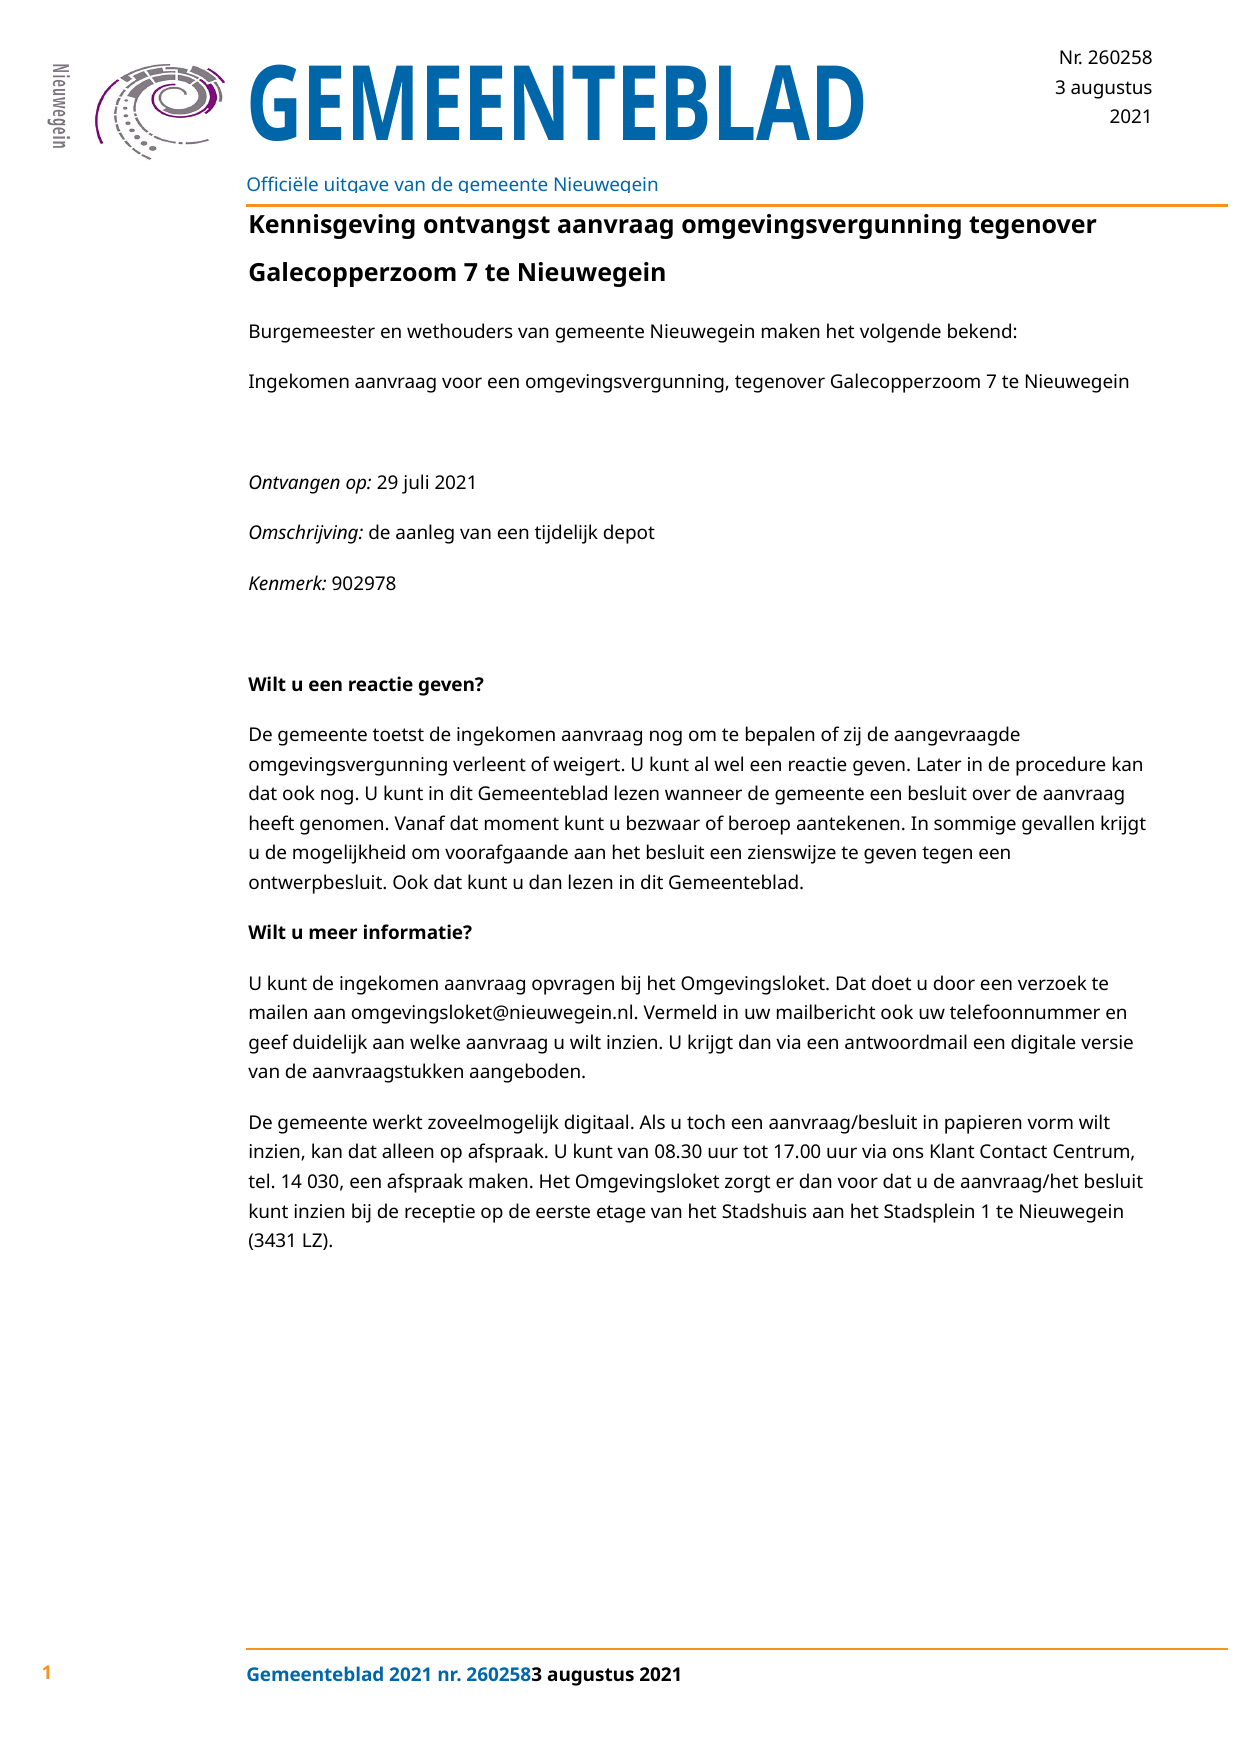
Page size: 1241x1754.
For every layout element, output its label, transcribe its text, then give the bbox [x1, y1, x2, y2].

text Ingekomen aanvraag voor een omgevingsvergunning, tegenover Galecopperzoom 7 te Nieuwegein [248, 368, 1152, 394]
text Wilt u een reactie geven? [248, 671, 1152, 697]
text Kenmerk: 902978 [248, 570, 1152, 596]
text De gemeente toetst de ingekomen aanvraag nog om te bepalen of zij de aangevraagde omgevingsvergunning verleent of weigert. U kunt al wel een reactie geven. Later in de procedure kan dat ook nog. U kunt in dit Gemeenteblad lezen wanneer de gemeente een besluit over de aanvraag heeft genomen. Vanaf dat moment kunt u bezwaar of beroep aantekenen. In sommige gevallen krijgt u de mogelijkheid om voorafgaande aan het besluit een zienswijze te geven tegen een ontwerpbesluit. Ook dat kunt u dan lezen in dit Gemeenteblad. [248, 721, 1152, 895]
text De gemeente werkt zoveelmogelijk digitaal. Als u toch een aanvraag/besluit in papieren vorm wilt inzien, kan dat alleen op afspraak. U kunt van 08.30 uur tot 17.00 uur via ons Klant Contact Centrum, tel. 14 030, een afspraak maken. Het Omgevingsloket zorgt er dan voor dat u de aanvraag/het besluit kunt inzien bij de receptie op de eerste etage van het Stadshuis aan het Stadsplein 1 te Nieuwegein (3431 LZ). [248, 1109, 1152, 1253]
text Wilt u meer informatie? [248, 919, 1152, 945]
text Omschrijving: de aanleg van een tijdelijk depot [248, 519, 1152, 545]
picture [41, 47, 231, 172]
text Burgemeester en wethouders van gemeente Nieuwegein maken het volgende bekend: [248, 318, 1152, 344]
text Ontvangen op: 29 juli 2021 [248, 469, 1152, 495]
text Kennisgeving ontvangst aanvraag omgevingsvergunning tegenover Galecopperzoom 7 te Nieuwegein [248, 207, 1152, 288]
text U kunt de ingekomen aanvraag opvragen bij het Omgevingsloket. Dat doet u door een verzoek te mailen aan omgevingsloket@nieuwegein.nl. Vermeld in uw mailbericht ook uw telefoonnummer en geef duidelijk aan welke aanvraag u wilt inzien. U krijgt dan via een antwoordmail een digitale versie van de aanvraagstukken aangeboden. [248, 970, 1152, 1084]
